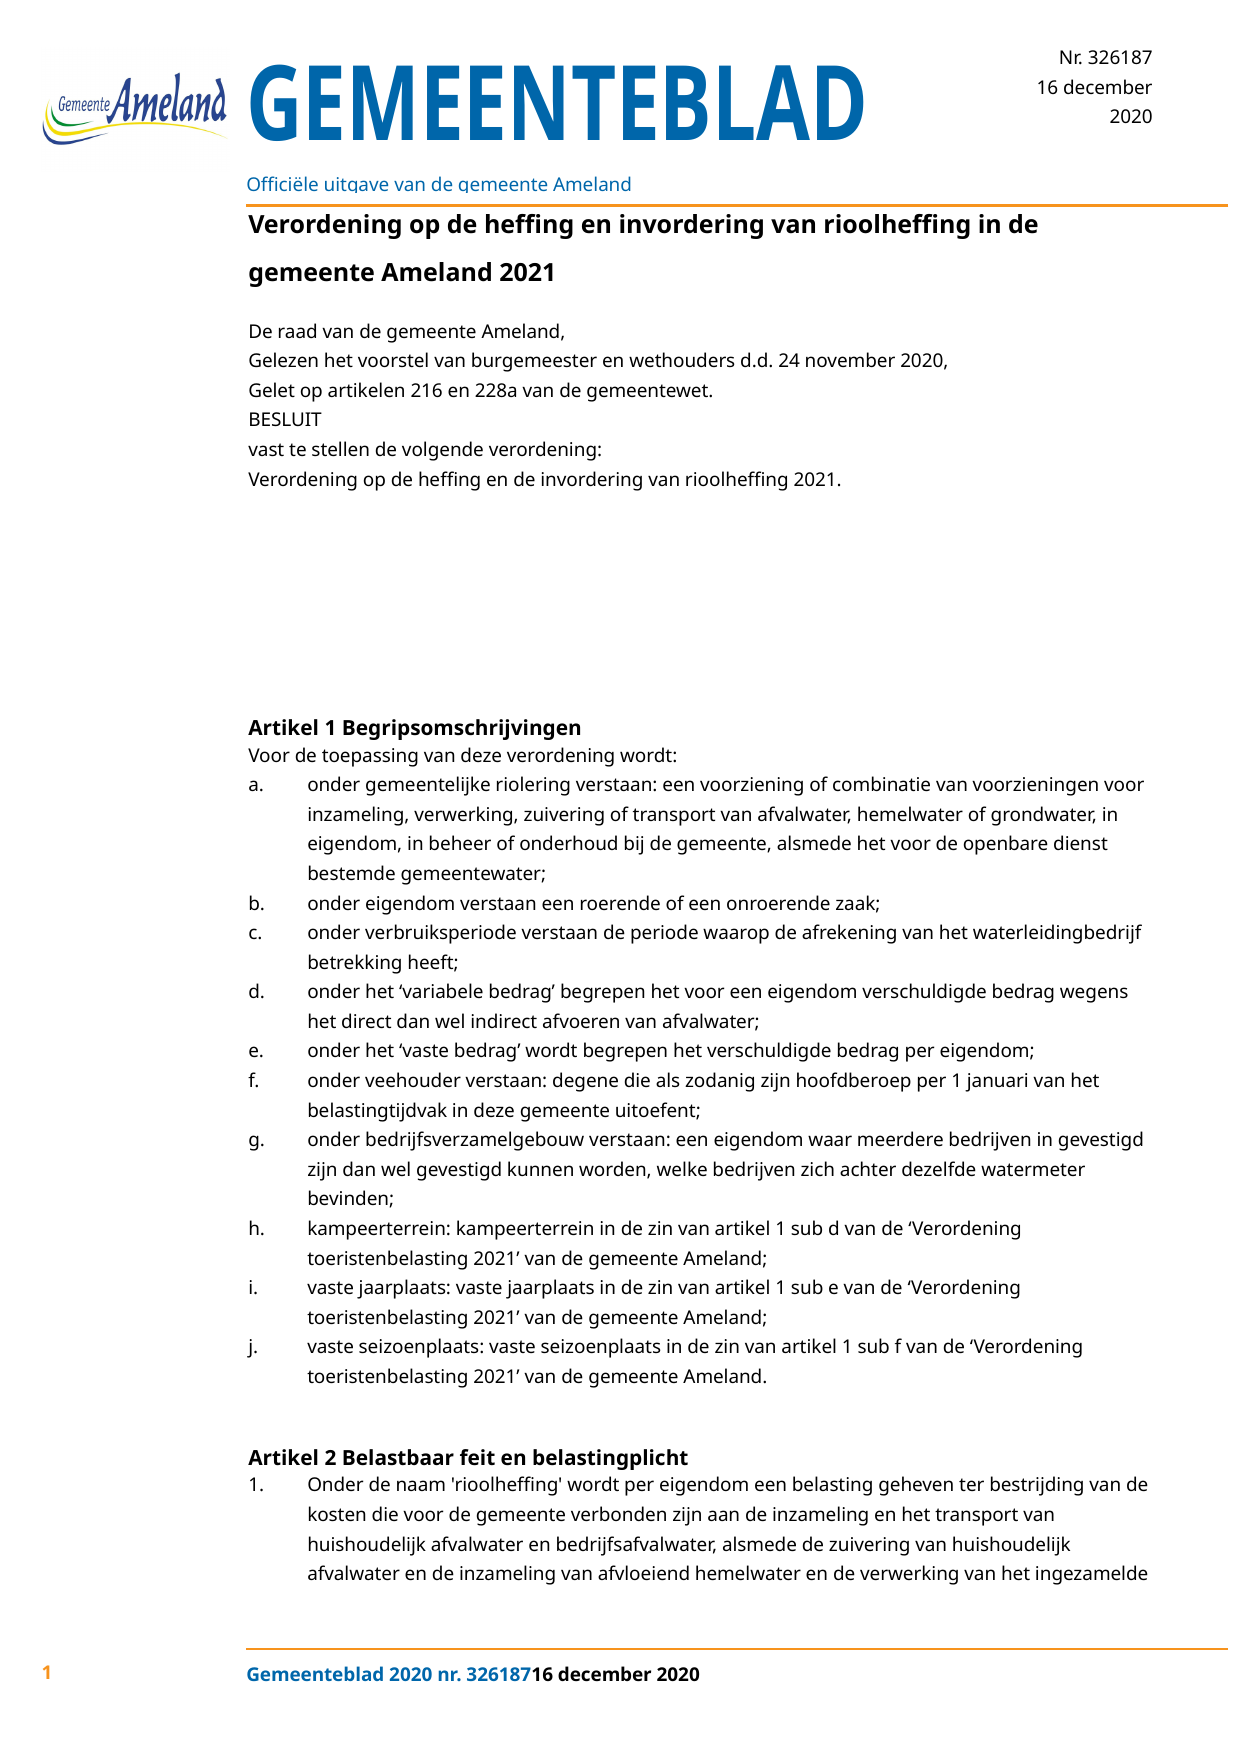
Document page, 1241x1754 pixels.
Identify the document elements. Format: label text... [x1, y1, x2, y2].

text Verordening op de heffing en invordering van rioolheffing in de gemeente Ameland 2021 [248, 207, 1152, 288]
text BESLUIT [248, 407, 1152, 432]
list onder het ‘variabele bedrag’ begrepen het voor een eigendom verschuldigde bedrag wegens het direct dan wel indirect afvoeren van afvalwater; [248, 978, 1152, 1034]
list Onder de naam 'rioolheffing' wordt per eigendom een belasting geheven ter bestrijding van de kosten die voor de gemeente verbonden zijn aan de inzameling en het transport van huishoudelijk afvalwater en bedrijfsafvalwater, alsmede de zuivering van huishoudelijk afvalwater en de inzameling van afvloeiend hemelwater en de verwerking van het ingezamelde [248, 1472, 1152, 1586]
list vaste jaarplaats: vaste jaarplaats in de zin van artikel 1 sub e van de ‘Verordening toeristenbelasting 2021’ van de gemeente Ameland; [248, 1274, 1152, 1330]
text Artikel 2 Belastbaar feit en belastingplicht [248, 1443, 1152, 1472]
list onder gemeentelijke riolering verstaan: een voorziening of combinatie van voorzieningen voor inzameling, verwerking, zuivering of transport van afvalwater, hemelwater of grondwater, in eigendom, in beheer of onderhoud bij de gemeente, alsmede het voor de openbare dienst bestemde gemeentewater; [248, 771, 1152, 886]
text Verordening op de heffing en de invordering van rioolheffing 2021. [248, 466, 1152, 492]
list vaste seizoenplaats: vaste seizoenplaats in de zin van artikel 1 sub f van de ‘Verordening toeristenbelasting 2021’ van de gemeente Ameland. [248, 1333, 1152, 1389]
text Gelezen het voorstel van burgemeester en wethouders d.d. 24 november 2020, [248, 347, 1152, 373]
text De raad van de gemeente Ameland, [248, 318, 1152, 344]
list onder eigendom verstaan een roerende of een onroerende zaak; [248, 890, 1152, 916]
picture [41, 47, 231, 172]
list onder bedrijfsverzamelgebouw verstaan: een eigendom waar meerdere bedrijven in gevestigd zijn dan wel gevestigd kunnen worden, welke bedrijven zich achter dezelfde watermeter bevinden; [248, 1126, 1152, 1211]
text Voor de toepassing van deze verordening wordt: [248, 742, 1152, 768]
list onder verbruiksperiode verstaan de periode waarop de afrekening van het waterleidingbedrijf betrekking heeft; [248, 919, 1152, 975]
text Artikel 1 Begripsomschrijvingen [248, 713, 1152, 742]
text Gelet op artikelen 216 en 228a van de gemeentewet. [248, 377, 1152, 403]
text vast te stellen de volgende verordening: [248, 436, 1152, 462]
list kampeerterrein: kampeerterrein in de zin van artikel 1 sub d van de ‘Verordening toeristenbelasting 2021’ van de gemeente Ameland; [248, 1215, 1152, 1271]
list onder veehouder verstaan: degene die als zodanig zijn hoofdberoep per 1 januari van het belastingtijdvak in deze gemeente uitoefent; [248, 1067, 1152, 1123]
list onder het ‘vaste bedrag’ wordt begrepen het verschuldigde bedrag per eigendom; [248, 1038, 1152, 1063]
